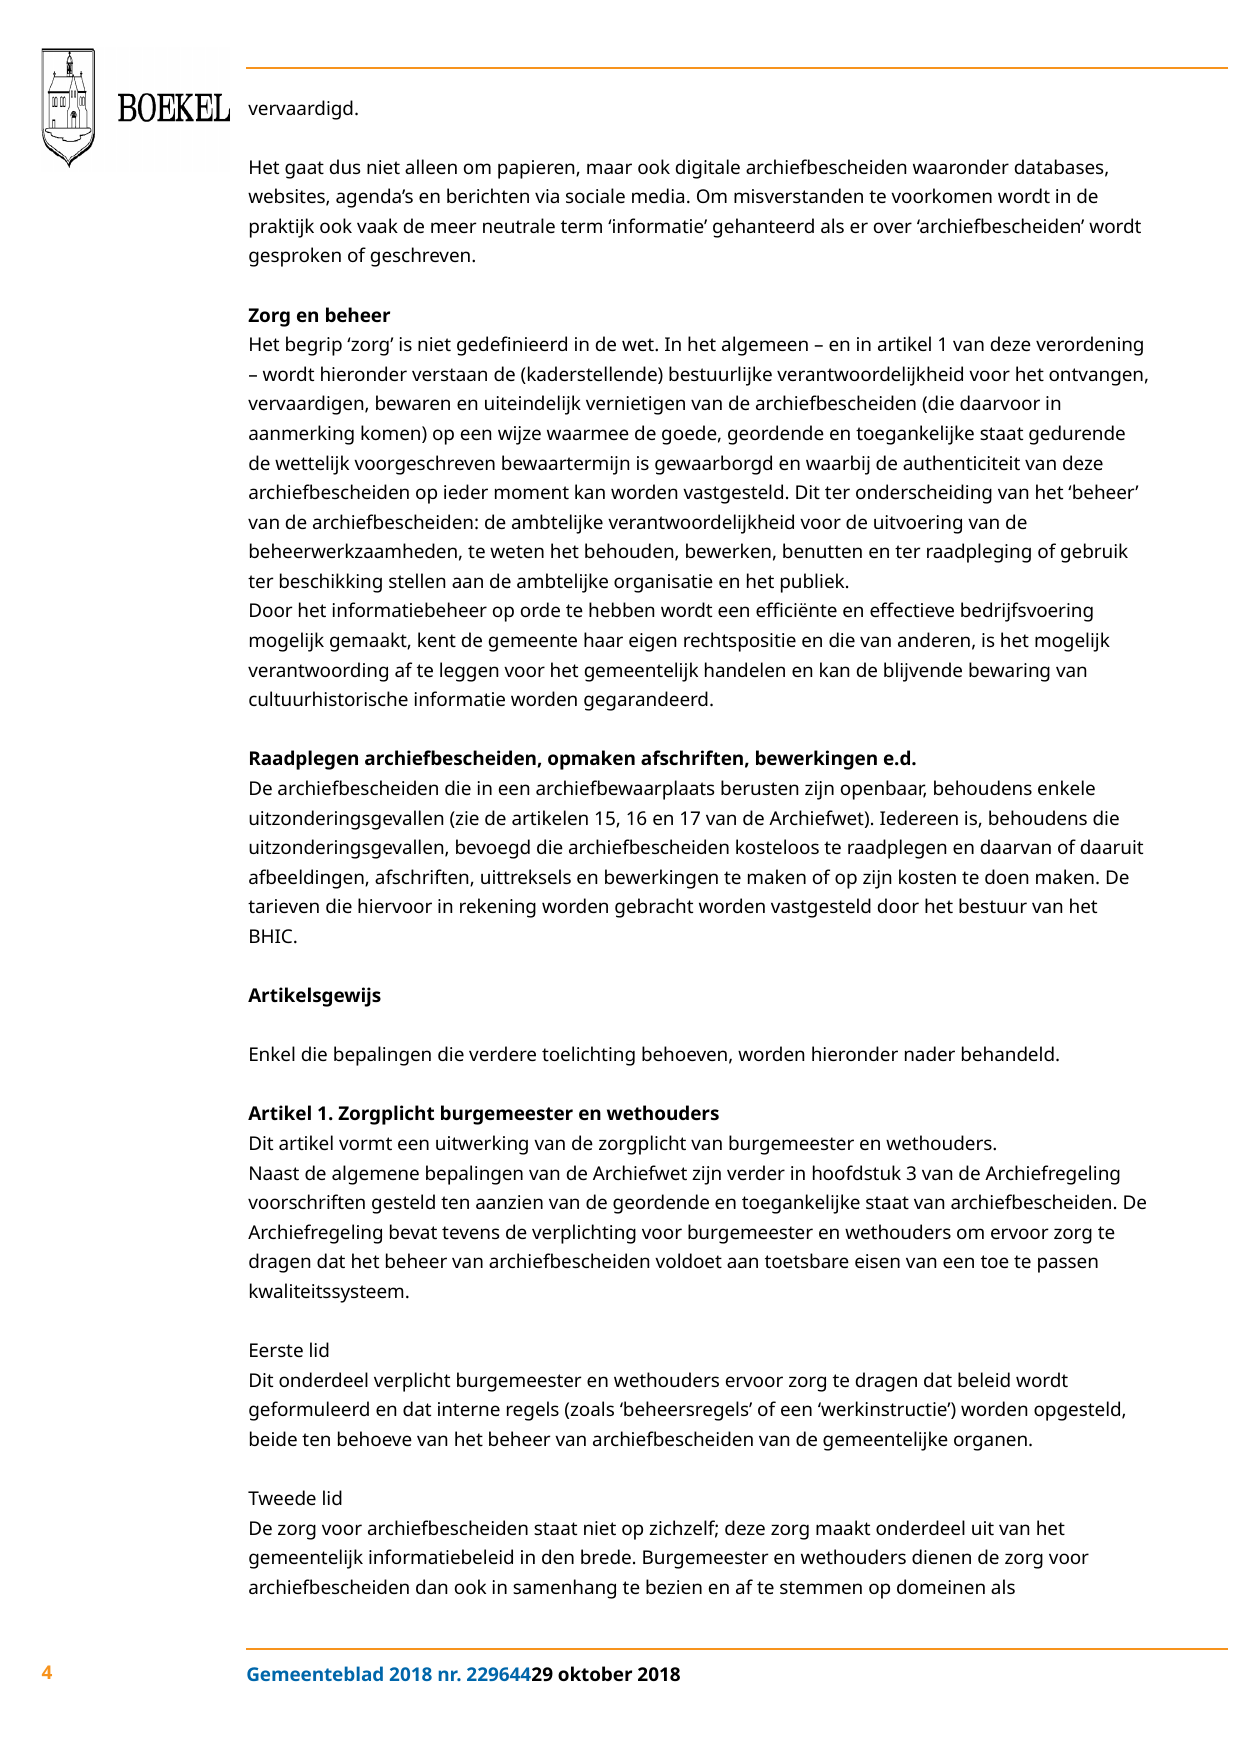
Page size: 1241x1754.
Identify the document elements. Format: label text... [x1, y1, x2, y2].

text Tweede lid [248, 1485, 1152, 1511]
text Raadplegen archiefbescheiden, opmaken afschriften, bewerkingen e.d. [248, 746, 1152, 771]
text Door het informatiebeheer op orde te hebben wordt een efficiënte en effectieve bedrijfsvoering mogelijk gemaakt, kent de gemeente haar eigen rechtspositie en die van anderen, is het mogelijk verantwoording af te leggen voor het gemeentelijk handelen en kan de blijvende bewaring van cultuurhistorische informatie worden gegarandeerd. [248, 598, 1152, 712]
text De archiefbescheiden die in een archiefbewaarplaats berusten zijn openbaar, behoudens enkele uitzonderingsgevallen (zie de artikelen 15, 16 en 17 van de Archiefwet). Iedereen is, behoudens die uitzonderingsgevallen, bevoegd die archiefbescheiden kosteloos te raadplegen en daarvan of daaruit afbeeldingen, afschriften, uittreksels en bewerkingen te maken of op zijn kosten te doen maken. De tarieven die hiervoor in rekening worden gebracht worden vastgesteld door het bestuur van het BHIC. [248, 775, 1152, 949]
text Dit artikel vormt een uitwerking van de zorgplicht van burgemeester en wethouders. [248, 1130, 1152, 1156]
text Dit onderdeel verplicht burgemeester en wethouders ervoor zorg te dragen dat beleid wordt geformuleerd en dat interne regels (zoals ‘beheersregels’ of een ‘werkinstructie’) worden opgesteld, beide ten behoeve van het beheer van archiefbescheiden van de gemeentelijke organen. [248, 1367, 1152, 1452]
text Het gaat dus niet alleen om papieren, maar ook digitale archiefbescheiden waaronder databases, websites, agenda’s en berichten via sociale media. Om misverstanden te voorkomen wordt in de praktijk ook vaak de meer neutrale term ‘informatie’ gehanteerd als er over ‘archiefbescheiden’ wordt gesproken of geschreven. [248, 154, 1152, 268]
text vervaardigd. [248, 95, 1152, 121]
picture [41, 47, 231, 172]
text Naast de algemene bepalingen van de Archiefwet zijn verder in hoofdstuk 3 van de Archiefregeling voorschriften gesteld ten aanzien van de geordende en toegankelijke staat van archiefbescheiden. De Archiefregeling bevat tevens de verplichting voor burgemeester en wethouders om ervoor zorg te dragen dat het beheer van archiefbescheiden voldoet aan toetsbare eisen van een toe te passen kwaliteitssysteem. [248, 1160, 1152, 1304]
text Zorg en beheer [248, 302, 1152, 328]
text Artikel 1. Zorgplicht burgemeester en wethouders [248, 1101, 1152, 1126]
text Artikelsgewijs [248, 982, 1152, 1008]
text Het begrip ‘zorg’ is niet gedefinieerd in de wet. In het algemeen – en in artikel 1 van deze verordening – wordt hieronder verstaan de (kaderstellende) bestuurlijke verantwoordelijkheid voor het ontvangen, vervaardigen, bewaren en uiteindelijk vernietigen van de archiefbescheiden (die daarvoor in aanmerking komen) op een wijze waarmee de goede, geordende en toegankelijke staat gedurende de wettelijk voorgeschreven bewaartermijn is gewaarborgd en waarbij de authenticiteit van deze archiefbescheiden op ieder moment kan worden vastgesteld. Dit ter onderscheiding van het ‘beheer’ van de archiefbescheiden: de ambtelijke verantwoordelijkheid voor de uitvoering van de beheerwerkzaamheden, te weten het behouden, bewerken, benutten en ter raadpleging of gebruik ter beschikking stellen aan de ambtelijke organisatie en het publiek. [248, 331, 1152, 594]
text Eerste lid [248, 1337, 1152, 1363]
text De zorg voor archiefbescheiden staat niet op zichzelf; deze zorg maakt onderdeel uit van het gemeentelijk informatiebeleid in den brede. Burgemeester en wethouders dienen de zorg voor archiefbescheiden dan ook in samenhang te bezien en af te stemmen op domeinen als [248, 1515, 1152, 1600]
text Enkel die bepalingen die verdere toelichting behoeven, worden hieronder nader behandeld. [248, 1041, 1152, 1067]
